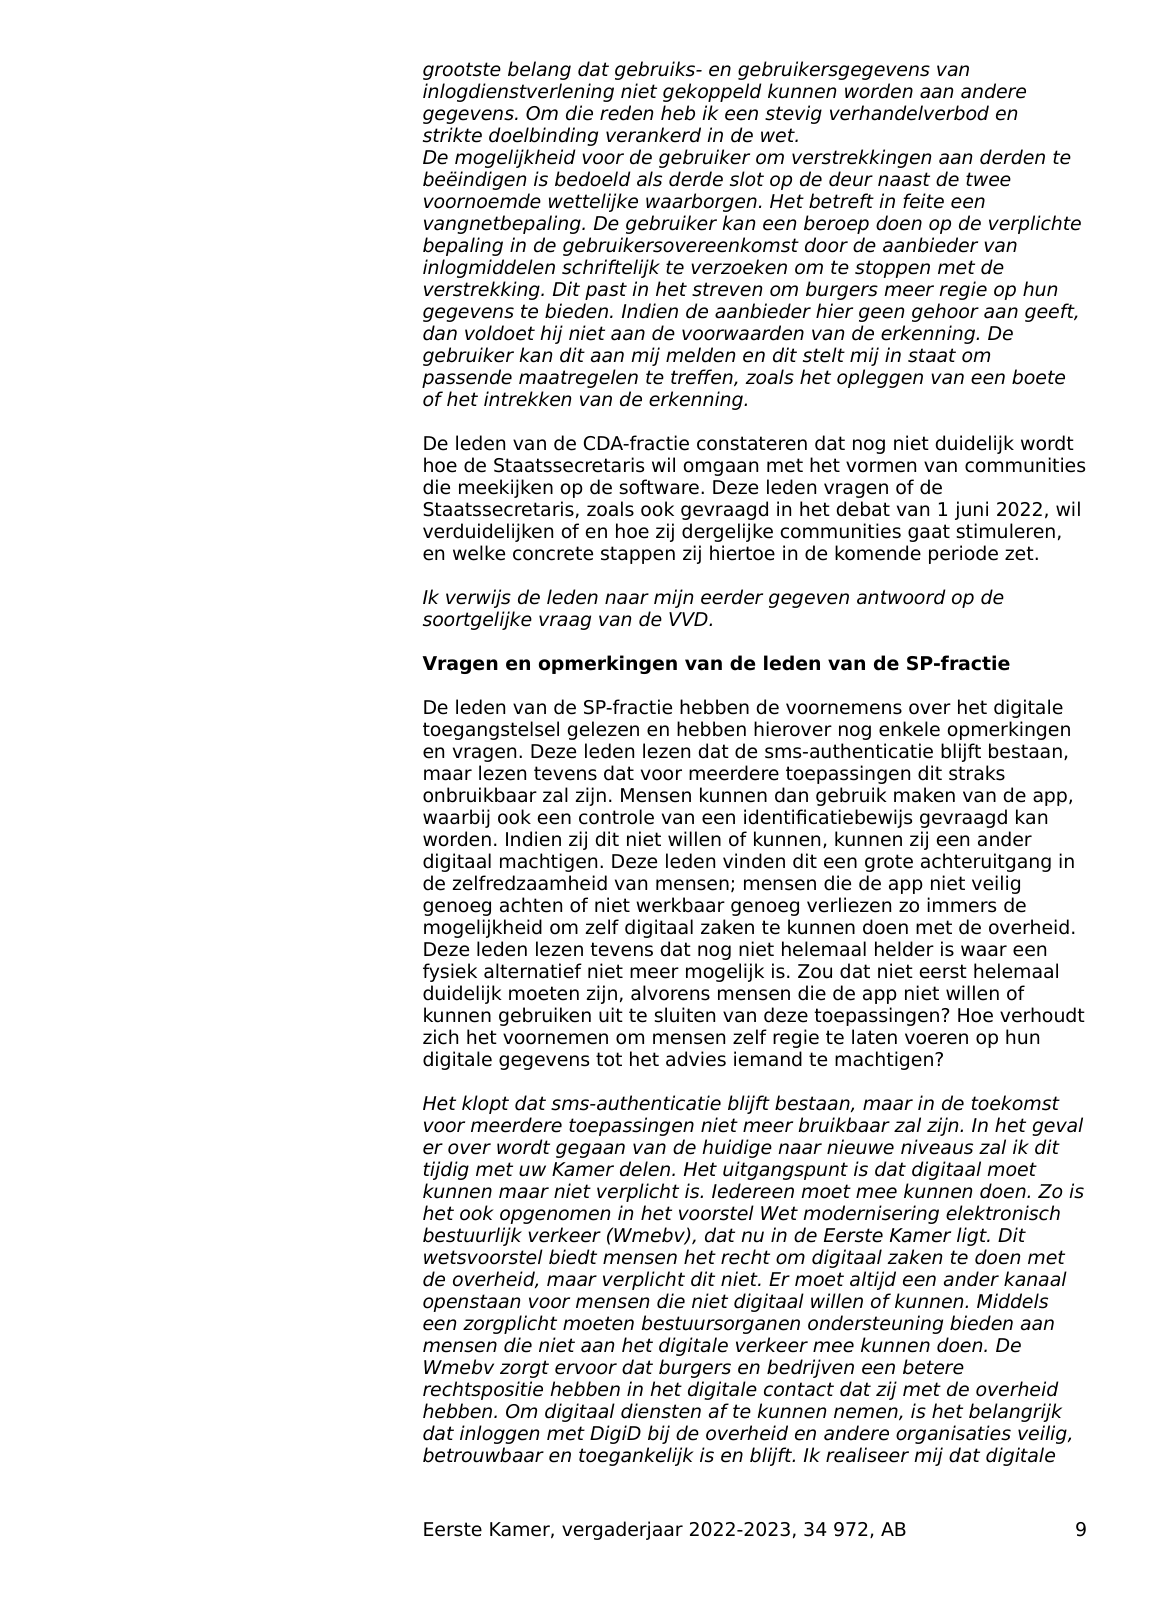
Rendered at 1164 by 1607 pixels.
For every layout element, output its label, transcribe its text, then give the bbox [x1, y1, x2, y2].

text De mogelijkheid voor de gebruiker om verstrekkingen aan derden te beëindigen is bedoeld als derde slot op de deur naast de twee voornoemde wettelijke waarborgen. Het betreft in feite een vangnetbepaling. De gebruiker kan een beroep doen op de verplichte bepaling in de gebruikersovereenkomst door de aanbieder van inlogmiddelen schriftelijk te verzoeken om te stoppen met de verstrekking. Dit past in het streven om burgers meer regie op hun gegevens te bieden. Indien de aanbieder hier geen gehoor aan geeft, dan voldoet hij niet aan de voorwaarden van de erkenning. De gebruiker kan dit aan mij melden en dit stelt mij in staat om passende maatregelen te treffen, zoals het opleggen van een boete of het intrekken van de erkenning. [422, 147, 1087, 411]
text De leden van de SP-fractie hebben de voornemens over het digitale toegangstelsel gelezen en hebben hierover nog enkele opmerkingen en vragen. Deze leden lezen dat de sms-authenticatie blijft bestaan, maar lezen tevens dat voor meerdere toepassingen dit straks onbruikbaar zal zijn. Mensen kunnen dan gebruik maken van de app, waarbij ook een controle van een identificatiebewijs gevraagd kan worden. Indien zij dit niet willen of kunnen, kunnen zij een ander digitaal machtigen. Deze leden vinden dit een grote achteruitgang in de zelfredzaamheid van mensen; mensen die de app niet veilig genoeg achten of niet werkbaar genoeg verliezen zo immers de mogelijkheid om zelf digitaal zaken te kunnen doen met de overheid. Deze leden lezen tevens dat nog niet helemaal helder is waar een fysiek alternatief niet meer mogelijk is. Zou dat niet eerst helemaal duidelijk moeten zijn, alvorens mensen die de app niet willen of kunnen gebruiken uit te sluiten van deze toepassingen? Hoe verhoudt zich het voornemen om mensen zelf regie te laten voeren op hun digitale gegevens tot het advies iemand te machtigen? [422, 697, 1087, 1071]
text Ik verwijs de leden naar mijn eerder gegeven antwoord op de soortgelijke vraag van de VVD. [422, 587, 1087, 631]
subtitle Vragen en opmerkingen van de leden van de SP-fractie [422, 653, 1087, 675]
text grootste belang dat gebruiks- en gebruikersgegevens van inlogdienstverlening niet gekoppeld kunnen worden aan andere gegevens. Om die reden heb ik een stevig verhandelverbod en strikte doelbinding verankerd in de wet. [422, 59, 1087, 147]
text Het klopt dat sms-authenticatie blijft bestaan, maar in de toekomst voor meerdere toepassingen niet meer bruikbaar zal zijn. In het geval er over wordt gegaan van de huidige naar nieuwe niveaus zal ik dit tijdig met uw Kamer delen. Het uitgangspunt is dat digitaal moet kunnen maar niet verplicht is. Iedereen moet mee kunnen doen. Zo is het ook opgenomen in het voorstel Wet modernisering elektronisch bestuurlijk verkeer (Wmebv), dat nu in de Eerste Kamer ligt. Dit wetsvoorstel biedt mensen het recht om digitaal zaken te doen met de overheid, maar verplicht dit niet. Er moet altijd een ander kanaal openstaan voor mensen die niet digitaal willen of kunnen. Middels een zorgplicht moeten bestuursorganen ondersteuning bieden aan mensen die niet aan het digitale verkeer mee kunnen doen. De Wmebv zorgt ervoor dat burgers en bedrijven een betere rechtspositie hebben in het digitale contact dat zij met de overheid hebben. Om digitaal diensten af te kunnen nemen, is het belangrijk dat inloggen met DigiD bij de overheid en andere organisaties veilig, betrouwbaar en toegankelijk is en blijft. Ik realiseer mij dat digitale [422, 1093, 1087, 1467]
text De leden van de CDA-fractie constateren dat nog niet duidelijk wordt hoe de Staatssecretaris wil omgaan met het vormen van communities die meekijken op de software. Deze leden vragen of de Staatssecretaris, zoals ook gevraagd in het debat van 1 juni 2022, wil verduidelijken of en hoe zij dergelijke communities gaat stimuleren, en welke concrete stappen zij hiertoe in de komende periode zet. [422, 433, 1087, 565]
